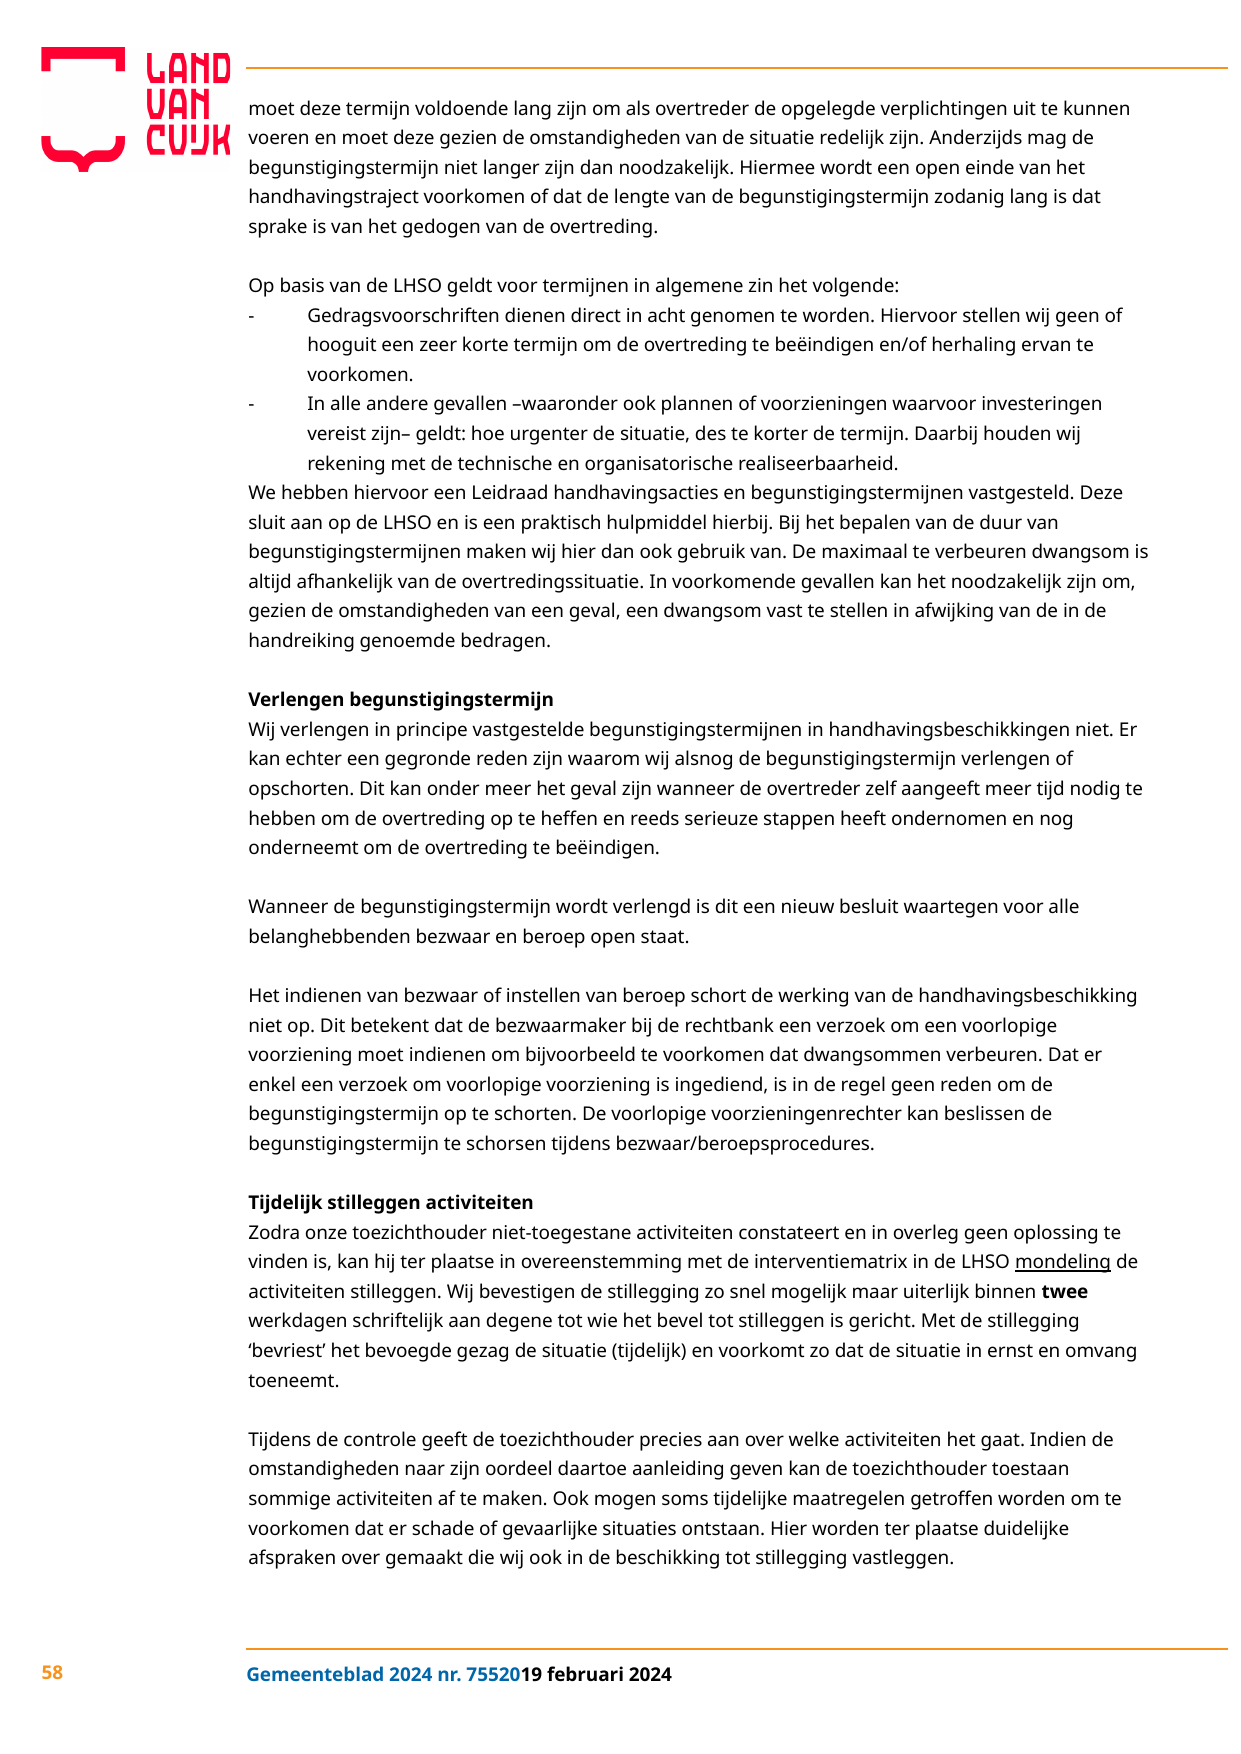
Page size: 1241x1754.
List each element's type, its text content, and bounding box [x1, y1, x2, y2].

text Wij verlengen in principe vastgestelde begunstigingstermijnen in handhavingsbeschikkingen niet. Er kan echter een gegronde reden zijn waarom wij alsnog de begunstigingstermijn verlengen of opschorten. Dit kan onder meer het geval zijn wanneer de overtreder zelf aangeeft meer tijd nodig te hebben om de overtreding op te heffen en reeds serieuze stappen heeft ondernomen en nog onderneemt om de overtreding te beëindigen. [248, 716, 1152, 860]
text Tijdelijk stilleggen activiteiten [248, 1189, 1152, 1215]
text Op basis van de LHSO geldt voor termijnen in algemene zin het volgende: [248, 272, 1152, 298]
list Gedragsvoorschriften dienen direct in acht genomen te worden. Hiervoor stellen wij geen of hooguit een zeer korte termijn om de overtreding te beëindigen en/of herhaling ervan te voorkomen. [248, 302, 1152, 387]
text Zodra onze toezichthouder niet-toegestane activiteiten constateert en in overleg geen oplossing te vinden is, kan hij ter plaatse in overeenstemming met de interventiematrix in de LHSO mondeling de activiteiten stilleggen. Wij bevestigen de stillegging zo snel mogelijk maar uiterlijk binnen twee werkdagen schriftelijk aan degene tot wie het bevel tot stilleggen is gericht. Met de stillegging ‘bevriest’ het bevoegde gezag de situatie (tijdelijk) en voorkomt zo dat de situatie in ernst en omvang toeneemt. [248, 1219, 1152, 1393]
text Wanneer de begunstigingstermijn wordt verlengd is dit een nieuw besluit waartegen voor alle belanghebbenden bezwaar en beroep open staat. [248, 893, 1152, 949]
picture [41, 47, 231, 172]
list In alle andere gevallen –waaronder ook plannen of voorzieningen waarvoor investeringen vereist zijn– geldt: hoe urgenter de situatie, des te korter de termijn. Daarbij houden wij rekening met de technische en organisatorische realiseerbaarheid. [248, 391, 1152, 476]
text Tijdens de controle geeft de toezichthouder precies aan over welke activiteiten het gaat. Indien de omstandigheden naar zijn oordeel daartoe aanleiding geven kan de toezichthouder toestaan sommige activiteiten af te maken. Ook mogen soms tijdelijke maatregelen getroffen worden om te voorkomen dat er schade of gevaarlijke situaties ontstaan. Hier worden ter plaatse duidelijke afspraken over gemaakt die wij ook in de beschikking tot stillegging vastleggen. [248, 1426, 1152, 1570]
text Verlengen begunstigingstermijn [248, 686, 1152, 712]
text We hebben hiervoor een Leidraad handhavingsacties en begunstigingstermijnen vastgesteld. Deze sluit aan op de LHSO en is een praktisch hulpmiddel hierbij. Bij het bepalen van de duur van begunstigingstermijnen maken wij hier dan ook gebruik van. De maximaal te verbeuren dwangsom is altijd afhankelijk van de overtredingssituatie. In voorkomende gevallen kan het noodzakelijk zijn om, gezien de omstandigheden van een geval, een dwangsom vast te stellen in afwijking van de in de handreiking genoemde bedragen. [248, 479, 1152, 653]
text Het indienen van bezwaar of instellen van beroep schort de werking van de handhavingsbeschikking niet op. Dit betekent dat de bezwaarmaker bij de rechtbank een verzoek om een voorlopige voorziening moet indienen om bijvoorbeeld te voorkomen dat dwangsommen verbeuren. Dat er enkel een verzoek om voorlopige voorziening is ingediend, is in de regel geen reden om de begunstigingstermijn op te schorten. De voorlopige voorzieningenrechter kan beslissen de begunstigingstermijn te schorsen tijdens bezwaar/beroepsprocedures. [248, 982, 1152, 1156]
text moet deze termijn voldoende lang zijn om als overtreder de opgelegde verplichtingen uit te kunnen voeren en moet deze gezien de omstandigheden van de situatie redelijk zijn. Anderzijds mag de begunstigingstermijn niet langer zijn dan noodzakelijk. Hiermee wordt een open einde van het handhavingstraject voorkomen of dat de lengte van de begunstigingstermijn zodanig lang is dat sprake is van het gedogen van de overtreding. [248, 95, 1152, 239]
